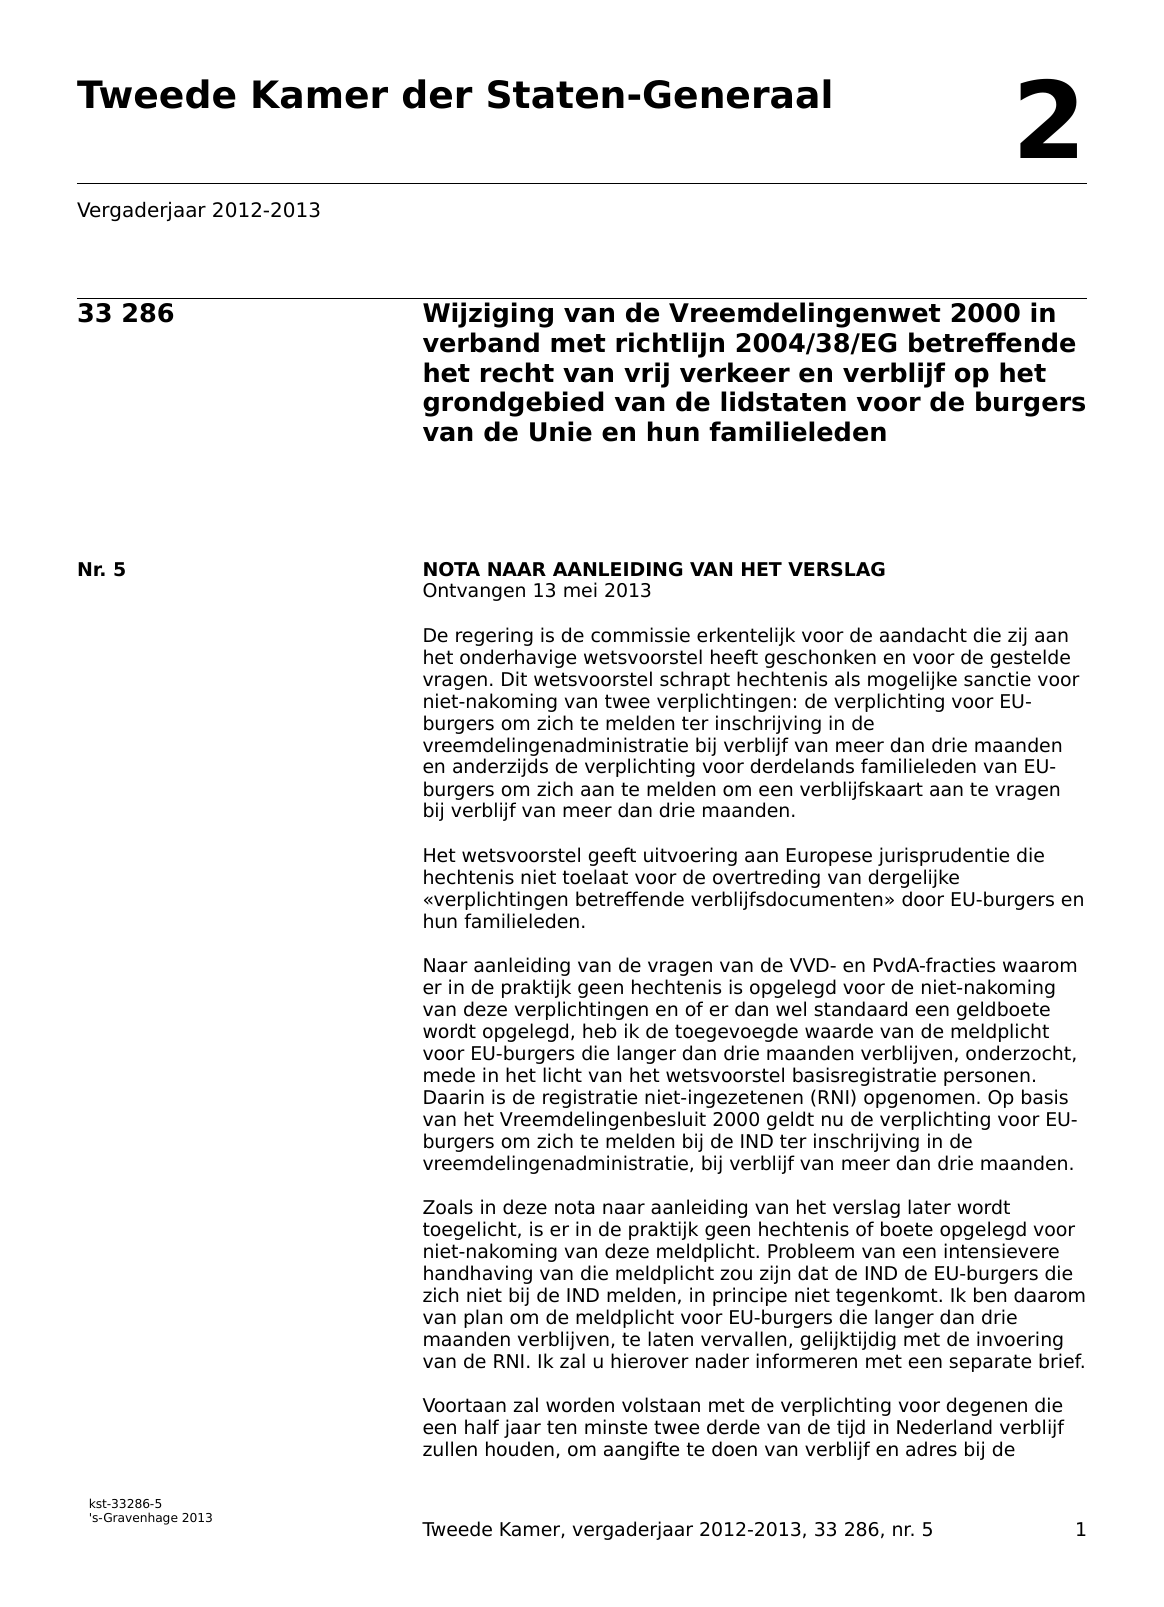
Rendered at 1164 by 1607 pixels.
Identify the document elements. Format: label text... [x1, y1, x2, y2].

text Naar aanleiding van de vragen van de VVD- en PvdA-fracties waarom er in de praktijk geen hechtenis is opgelegd voor de niet-nakoming van deze verplichtingen en of er dan wel standaard een geldboete wordt opgelegd, heb ik de toegevoegde waarde van de meldplicht voor EU-burgers die langer dan drie maanden verblijven, onderzocht, mede in het licht van het wetsvoorstel basisregistratie personen. Daarin is de registratie niet-ingezetenen (RNI) opgenomen. Op basis van het Vreemdelingenbesluit 2000 geldt nu de verplichting voor EU-burgers om zich te melden bij de IND ter inschrijving in de vreemdelingenadministratie, bij verblijf van meer dan drie maanden. [422, 955, 1087, 1174]
text De regering is de commissie erkentelijk voor de aandacht die zij aan het onderhavige wetsvoorstel heeft geschonken en voor de gestelde vragen. Dit wetsvoorstel schrapt hechtenis als mogelijke sanctie voor niet-nakoming van twee verplichtingen: de verplichting voor EU-burgers om zich te melden ter inschrijving in de vreemdelingenadministratie bij verblijf van meer dan drie maanden en anderzijds de verplichting voor derdelands familieleden van EU-burgers om zich aan te melden om een verblijfskaart aan te vragen bij verblijf van meer dan drie maanden. [422, 624, 1087, 822]
text 's-Gravenhage 2013 [88, 1511, 323, 1525]
table_header 2 [886, 59, 1087, 183]
text Voortaan zal worden volstaan met de verplichting voor degenen die een half jaar ten minste twee derde van de tijd in Nederland verblijf zullen houden, om aangifte te doen van verblijf en adres bij de [422, 1395, 1087, 1461]
text Ontvangen 13 mei 2013 [422, 580, 1087, 602]
text Zoals in deze nota naar aanleiding van het verslag later wordt toegelicht, is er in de praktijk geen hechtenis of boete opgelegd voor niet-nakoming van deze meldplicht. Probleem van een intensievere handhaving van die meldplicht zou zijn dat de IND de EU-burgers die zich niet bij de IND melden, in principe niet tegenkomt. Ik ben daarom van plan om de meldplicht voor EU-burgers die langer dan drie maanden verblijven, te laten vervallen, gelijktijdig met de invoering van de RNI. Ik zal u hierover nader informeren met een separate brief. [422, 1197, 1087, 1372]
table_header Tweede Kamer der Staten-Generaal [77, 59, 886, 183]
text kst-33286-5 [88, 1497, 323, 1511]
table_cell Vergaderjaar 2012-2013 [77, 184, 1087, 298]
subtitle 33 286 Wijziging van de Vreemdelingenwet 2000 in verband met richtlijn 2004/38/EG betreffende het recht van vrij verkeer en verblijf op het grondgebied van de lidstaten voor de burgers van de Unie en hun familieleden [77, 299, 1087, 447]
subtitle Nr. 5 NOTA NAAR AANLEIDING VAN HET VERSLAG [77, 558, 1087, 580]
text Het wetsvoorstel geeft uitvoering aan Europese jurisprudentie die hechtenis niet toelaat voor de overtreding van dergelijke «verplichtingen betreffende verblijfsdocumenten» door EU-burgers en hun familieleden. [422, 844, 1087, 932]
